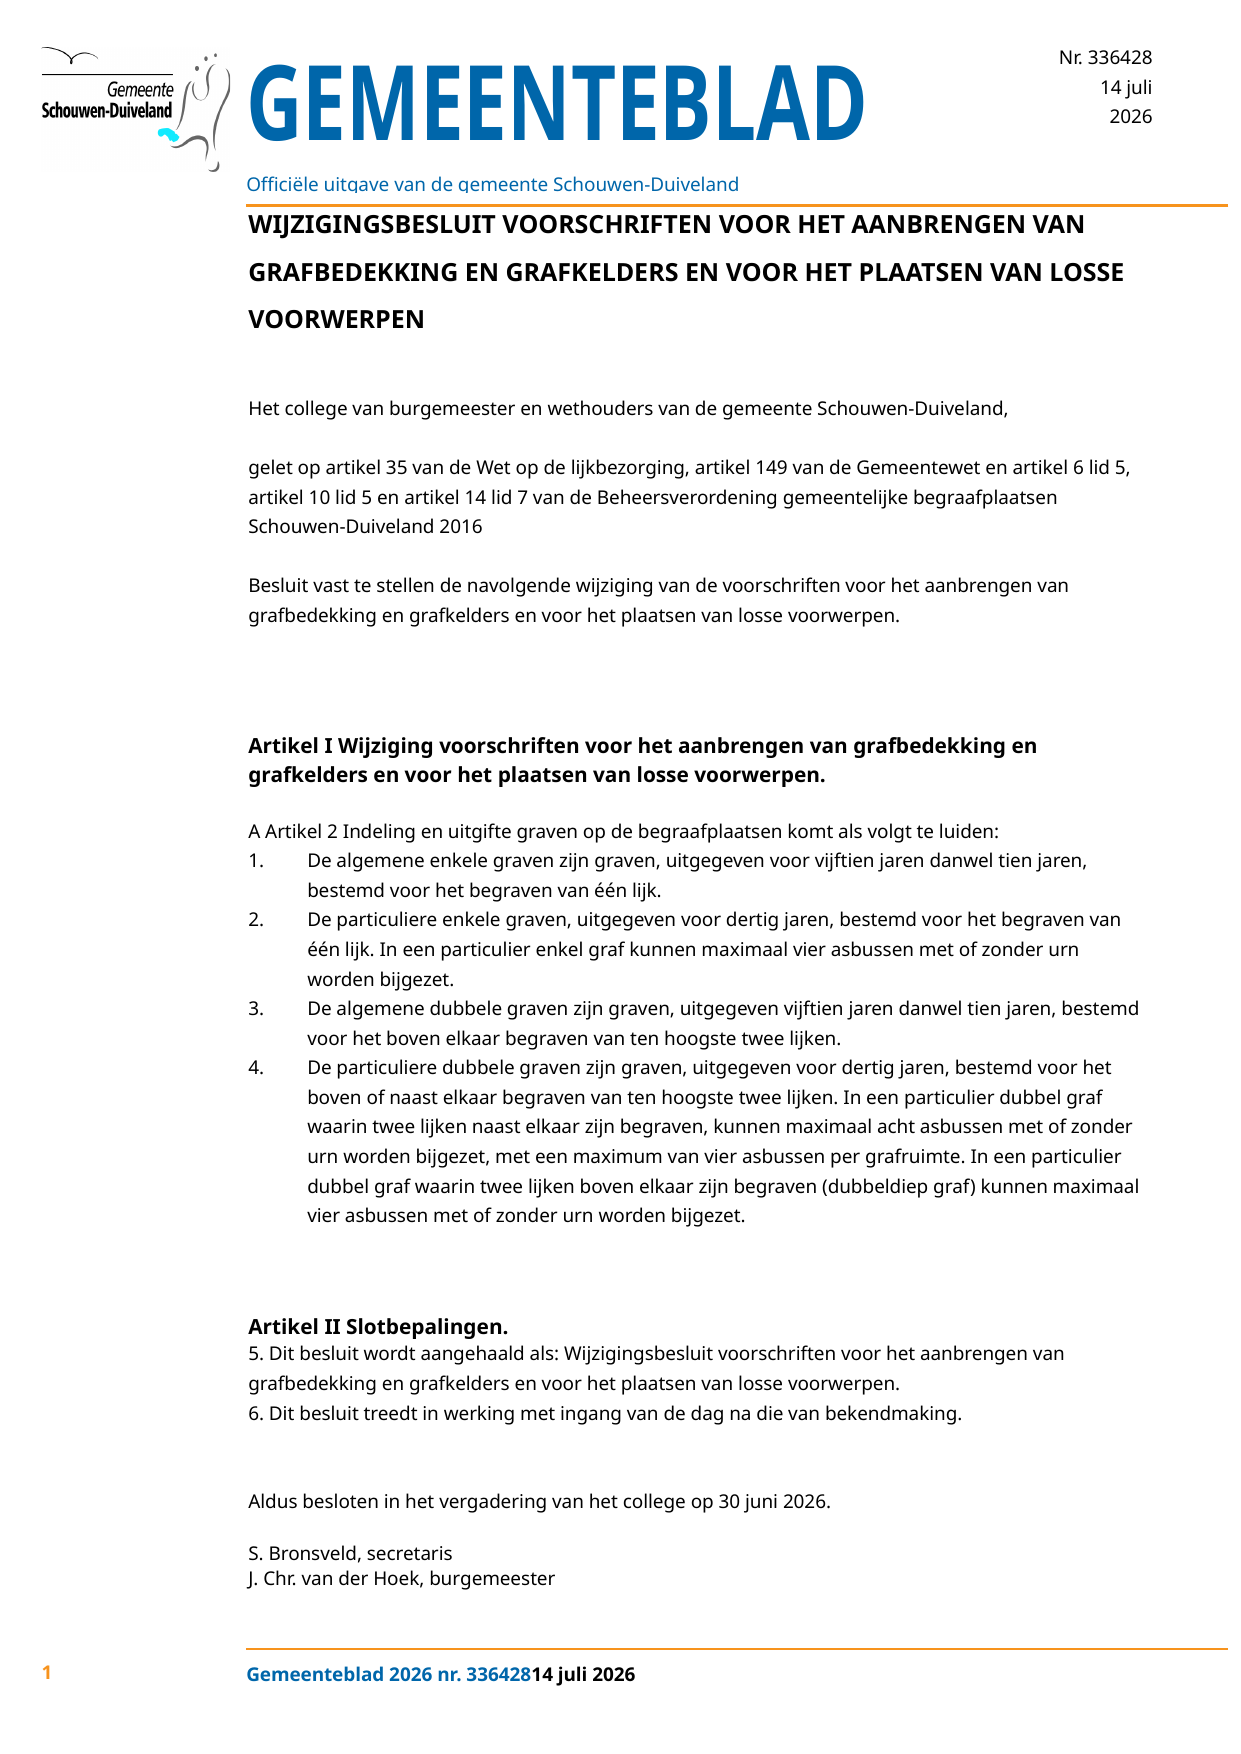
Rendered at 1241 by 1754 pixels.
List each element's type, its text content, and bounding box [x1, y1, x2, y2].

text 6. Dit besluit treedt in werking met ingang van de dag na die van bekendmaking. [248, 1400, 1152, 1425]
picture [41, 47, 231, 172]
text 5. Dit besluit wordt aangehaald als: Wijzigingsbesluit voorschriften voor het aanbrengen van grafbedekking en grafkelders en voor het plaatsen van losse voorwerpen. [248, 1341, 1152, 1396]
text WIJZIGINGSBESLUIT VOORSCHRIFTEN VOOR HET AANBRENGEN VAN GRAFBEDEKKING EN GRAFKELDERS EN VOOR HET PLAATSEN VAN LOSSE VOORWERPEN [248, 207, 1152, 336]
list De particuliere dubbele graven zijn graven, uitgegeven voor dertig jaren, bestemd voor het boven of naast elkaar begraven van ten hoogste twee lijken. In een particulier dubbel graf waarin twee lijken naast elkaar zijn begraven, kunnen maximaal acht asbussen met of zonder urn worden bijgezet, met een maximum van vier asbussen per grafruimte. In een particulier dubbel graf waarin twee lijken boven elkaar zijn begraven (dubbeldiep graf) kunnen maximaal vier asbussen met of zonder urn worden bijgezet. [248, 1054, 1152, 1228]
text Artikel I Wijziging voorschriften voor het aanbrengen van grafbedekking en grafkelders en voor het plaatsen van losse voorwerpen. [248, 731, 1152, 788]
text gelet op artikel 35 van de Wet op de lijkbezorging, artikel 149 van de Gemeentewet en artikel 6 lid 5, artikel 10 lid 5 en artikel 14 lid 7 van de Beheersverordening gemeentelijke begraafplaatsen Schouwen-Duiveland 2016 [248, 454, 1152, 539]
text J. Chr. van der Hoek, burgemeester [248, 1566, 1152, 1591]
list De algemene dubbele graven zijn graven, uitgegeven vijftien jaren danwel tien jaren, bestemd voor het boven elkaar begraven van ten hoogste twee lijken. [248, 995, 1152, 1051]
list De algemene enkele graven zijn graven, uitgegeven voor vijftien jaren danwel tien jaren, bestemd voor het begraven van één lijk. [248, 847, 1152, 903]
text Artikel II Slotbepalingen. [248, 1312, 1152, 1341]
text Besluit vast te stellen de navolgende wijziging van de voorschriften voor het aanbrengen van grafbedekking en grafkelders en voor het plaatsen van losse voorwerpen. [248, 573, 1152, 628]
text Het college van burgemeester en wethouders van de gemeente Schouwen-Duiveland, [248, 395, 1152, 421]
text A Artikel 2 Indeling en uitgifte graven op de begraafplaatsen komt als volgt te luiden: [248, 818, 1152, 844]
text Aldus besloten in het vergadering van het college op 30 juni 2026. [248, 1488, 1152, 1514]
text S. Bronsveld, secretaris [248, 1540, 1152, 1566]
list De particuliere enkele graven, uitgegeven voor dertig jaren, bestemd voor het begraven van één lijk. In een particulier enkel graf kunnen maximaal vier asbussen met of zonder urn worden bijgezet. [248, 907, 1152, 992]
